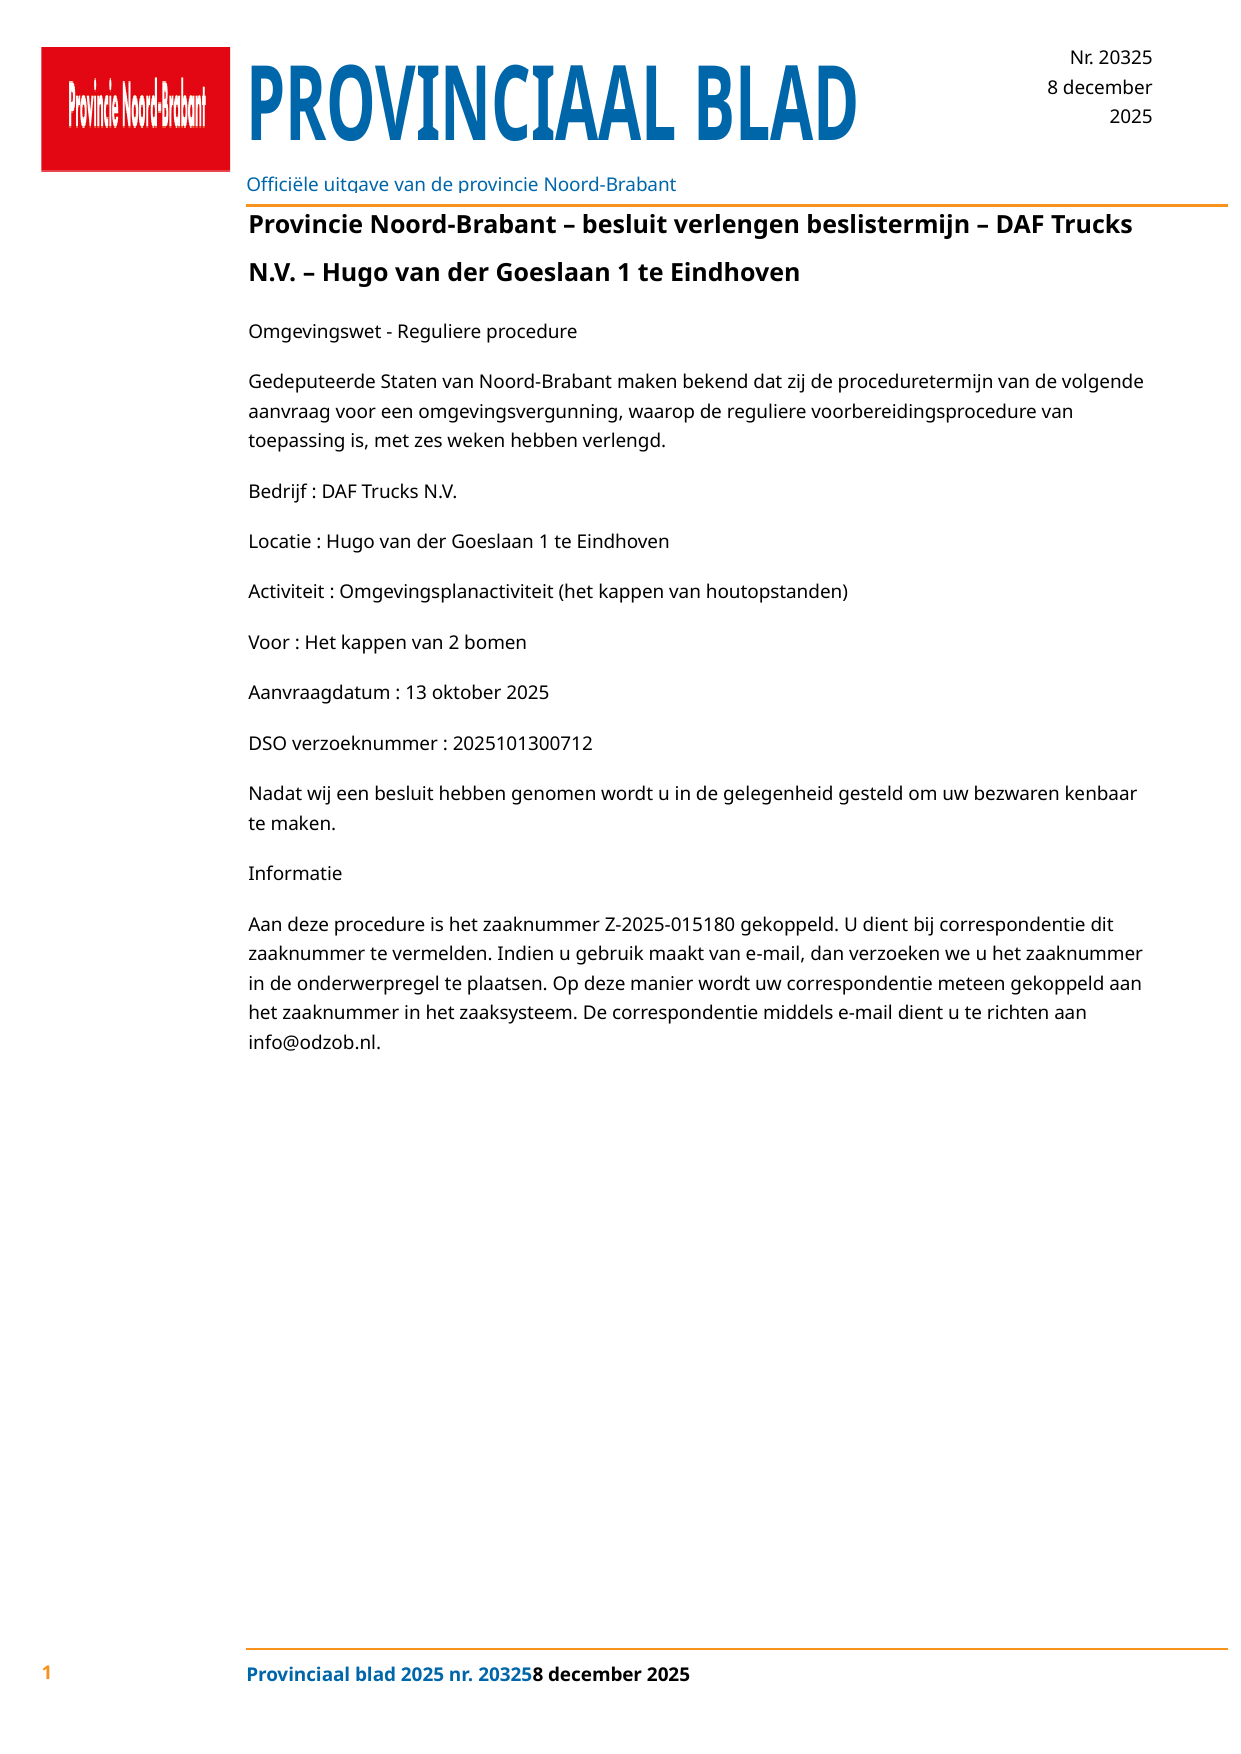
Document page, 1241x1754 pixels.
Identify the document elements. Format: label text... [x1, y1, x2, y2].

picture [41, 47, 231, 172]
text Nadat wij een besluit hebben genomen wordt u in de gelegenheid gesteld om uw bezwaren kenbaar te maken. [248, 780, 1152, 836]
text Locatie : Hugo van der Goeslaan 1 te Eindhoven [248, 528, 1152, 554]
text Informatie [248, 860, 1152, 886]
text DSO verzoeknummer : 2025101300712 [248, 730, 1152, 756]
text Bedrijf : DAF Trucks N.V. [248, 478, 1152, 504]
text Aan deze procedure is het zaaknummer Z-2025-015180 gekoppeld. U dient bij correspondentie dit zaaknummer te vermelden. Indien u gebruik maakt van e-mail, dan verzoeken we u het zaaknummer in de onderwerpregel te plaatsen. Op deze manier wordt uw correspondentie meteen gekoppeld aan het zaaknummer in het zaaksysteem. De correspondentie middels e-mail dient u te richten aan info@odzob.nl. [248, 911, 1152, 1055]
text Voor : Het kappen van 2 bomen [248, 629, 1152, 655]
text Aanvraagdatum : 13 oktober 2025 [248, 679, 1152, 705]
text Activiteit : Omgevingsplanactiviteit (het kappen van houtopstanden) [248, 579, 1152, 604]
text Gedeputeerde Staten van Noord-Brabant maken bekend dat zij de proceduretermijn van de volgende aanvraag voor een omgevingsvergunning, waarop de reguliere voorbereidingsprocedure van toepassing is, met zes weken hebben verlengd. [248, 368, 1152, 453]
text Provincie Noord-Brabant – besluit verlengen beslistermijn – DAF Trucks N.V. – Hugo van der Goeslaan 1 te Eindhoven [248, 207, 1152, 288]
text Omgevingswet - Reguliere procedure [248, 318, 1152, 344]
